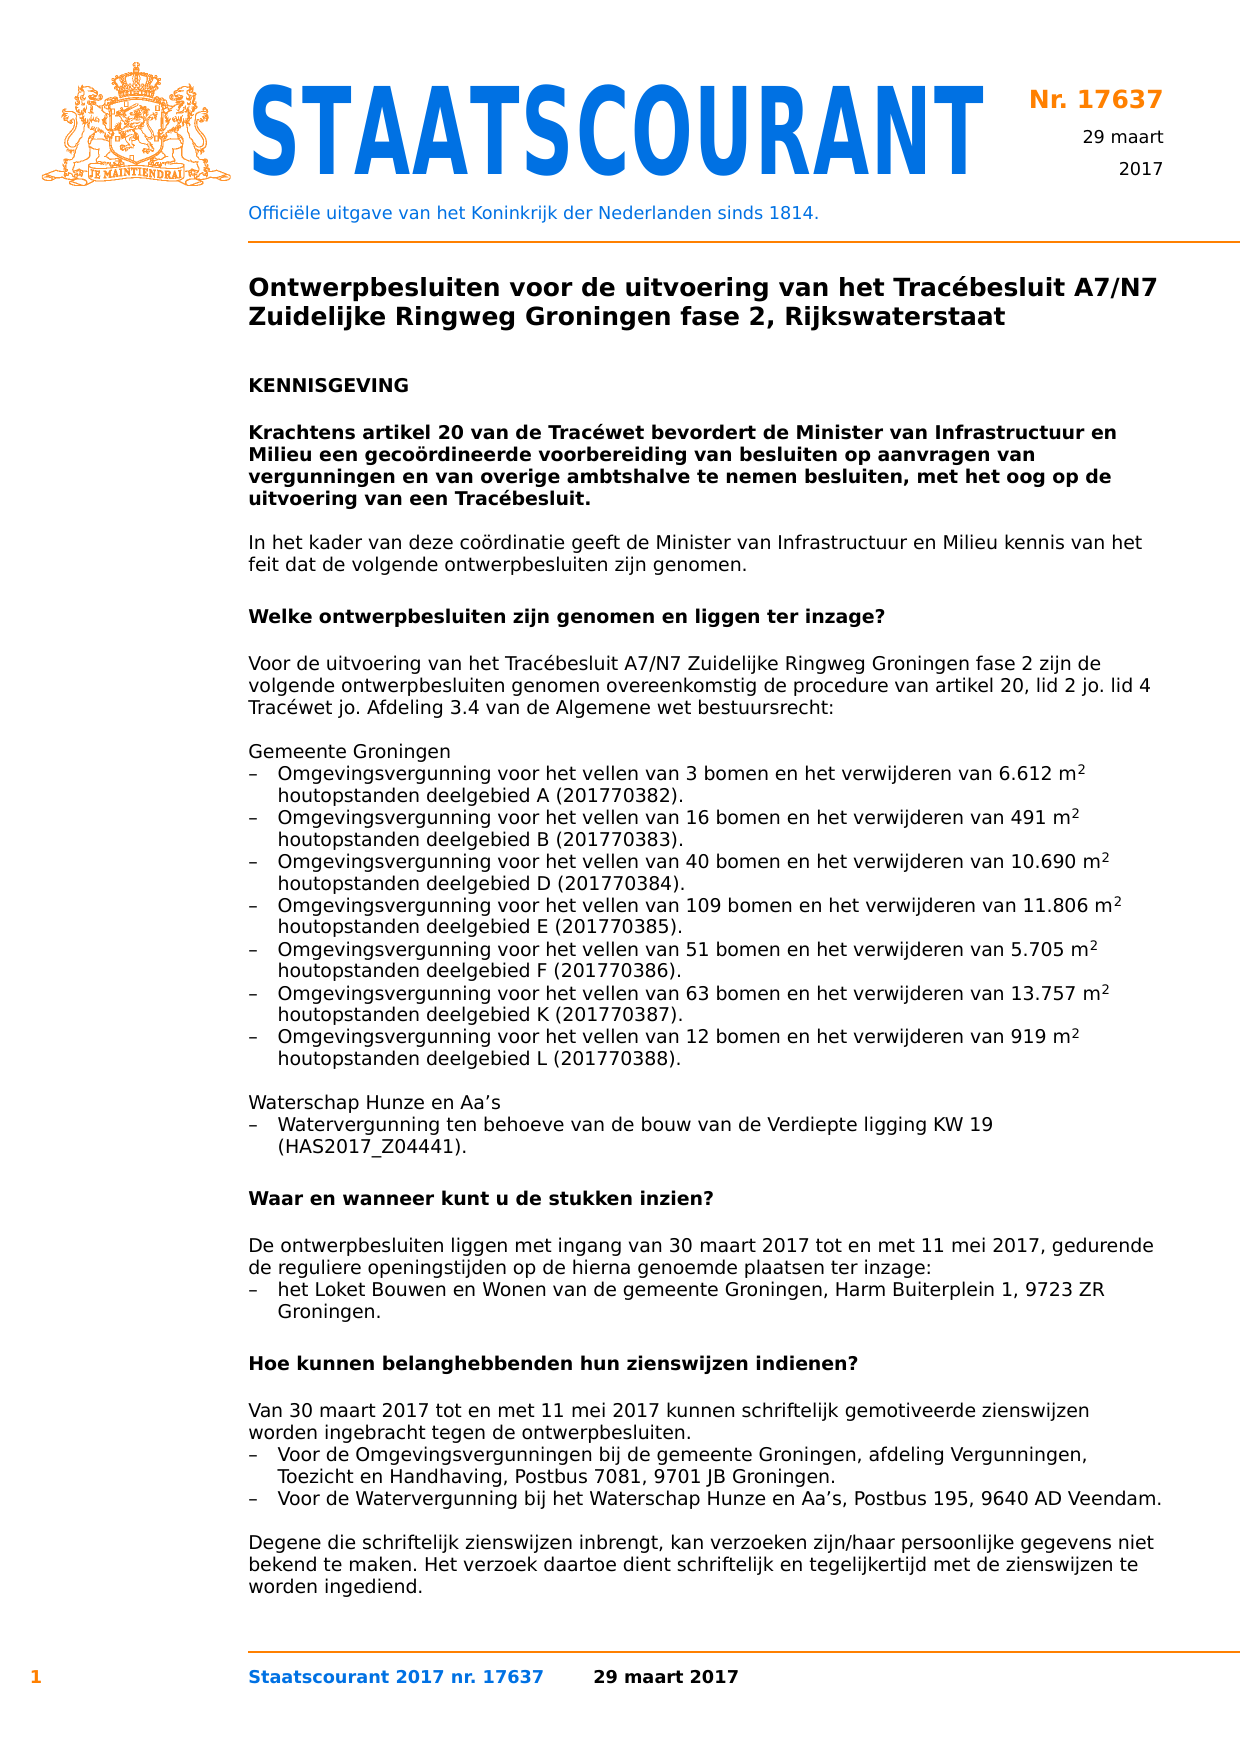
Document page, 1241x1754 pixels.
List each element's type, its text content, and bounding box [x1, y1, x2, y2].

table_cell Officiële uitgave van het Koninkrijk der Nederlanden sinds 1814. [248, 203, 1240, 241]
table_header [25, 62, 248, 241]
subtitle Hoe kunnen belanghebbenden hun zienswijzen indienen? [248, 1353, 1163, 1375]
text In het kader van deze coördinatie geeft de Minister van Infrastructuur en Milieu kennis van het feit dat de volgende ontwerpbesluiten zijn genomen. [248, 532, 1163, 576]
table_cell 29 maart [998, 121, 1240, 153]
text – Voor de Omgevingsvergunningen bij de gemeente Groningen, afdeling Vergunningen, Toezicht en Handhaving, Postbus 7081, 9701 JB Groningen. [248, 1444, 1163, 1488]
subtitle Waar en wanneer kunt u de stukken inzien? [248, 1188, 1163, 1210]
text – Omgevingsvergunning voor het vellen van 40 bomen en het verwijderen van 10.690 m2 houtopstanden deelgebied D (201770384). [248, 851, 1163, 894]
text Krachtens artikel 20 van de Tracéwet bevordert de Minister van Infrastructuur en Milieu een gecoördineerde voorbereiding van besluiten op aanvragen van vergunningen en van overige ambtshalve te nemen besluiten, met het oog op de uitvoering van een Tracébesluit. [248, 422, 1163, 510]
table_header STAATSCOURANT [248, 62, 998, 203]
picture [41, 62, 231, 186]
subtitle Ontwerpbesluiten voor de uitvoering van het Tracébesluit A7/N7 Zuidelijke Ringweg Groningen fase 2, Rijkswaterstaat [248, 273, 1163, 331]
text – Omgevingsvergunning voor het vellen van 63 bomen en het verwijderen van 13.757 m2 houtopstanden deelgebied K (201770387). [248, 982, 1163, 1026]
subtitle Welke ontwerpbesluiten zijn genomen en liggen ter inzage? [248, 606, 1163, 628]
text De ontwerpbesluiten liggen met ingang van 30 maart 2017 tot en met 11 mei 2017, gedurende de reguliere openingstijden op de hierna genoemde plaatsen ter inzage: [248, 1235, 1163, 1279]
subtitle KENNISGEVING [248, 375, 1163, 397]
text – Voor de Watervergunning bij het Waterschap Hunze en Aa’s, Postbus 195, 9640 AD Veendam. [248, 1488, 1163, 1510]
text – het Loket Bouwen en Wonen van de gemeente Groningen, Harm Buiterplein 1, 9723 ZR Groningen. [248, 1279, 1163, 1323]
text – Omgevingsvergunning voor het vellen van 3 bomen en het verwijderen van 6.612 m2 houtopstanden deelgebied A (201770382). [248, 763, 1163, 807]
table_cell 2017 [998, 153, 1240, 203]
text – Omgevingsvergunning voor het vellen van 51 bomen en het verwijderen van 5.705 m2 houtopstanden deelgebied F (201770386). [248, 938, 1163, 982]
text – Omgevingsvergunning voor het vellen van 109 bomen en het verwijderen van 11.806 m2 houtopstanden deelgebied E (201770385). [248, 894, 1163, 938]
text Voor de uitvoering van het Tracébesluit A7/N7 Zuidelijke Ringweg Groningen fase 2 zijn de volgende ontwerpbesluiten genomen overeenkomstig de procedure van artikel 20, lid 2 jo. lid 4 Tracéwet jo. Afdeling 3.4 van de Algemene wet bestuursrecht: [248, 653, 1163, 719]
text Gemeente Groningen [248, 741, 1163, 763]
text Degene die schriftelijk zienswijzen inbrengt, kan verzoeken zijn/haar persoonlijke gegevens niet bekend te maken. Het verzoek daartoe dient schriftelijk en tegelijkertijd met de zienswijzen te worden ingediend. [248, 1532, 1163, 1598]
text – Watervergunning ten behoeve van de bouw van de Verdiepte ligging KW 19 (HAS2017_Z04441). [248, 1114, 1163, 1158]
table_header Nr. 17637 [998, 62, 1240, 121]
text – Omgevingsvergunning voor het vellen van 12 bomen en het verwijderen van 919 m2 houtopstanden deelgebied L (201770388). [248, 1026, 1163, 1070]
text Van 30 maart 2017 tot en met 11 mei 2017 kunnen schriftelijk gemotiveerde zienswijzen worden ingebracht tegen de ontwerpbesluiten. [248, 1400, 1163, 1444]
text – Omgevingsvergunning voor het vellen van 16 bomen en het verwijderen van 491 m2 houtopstanden deelgebied B (201770383). [248, 807, 1163, 851]
text Waterschap Hunze en Aa’s [248, 1092, 1163, 1114]
